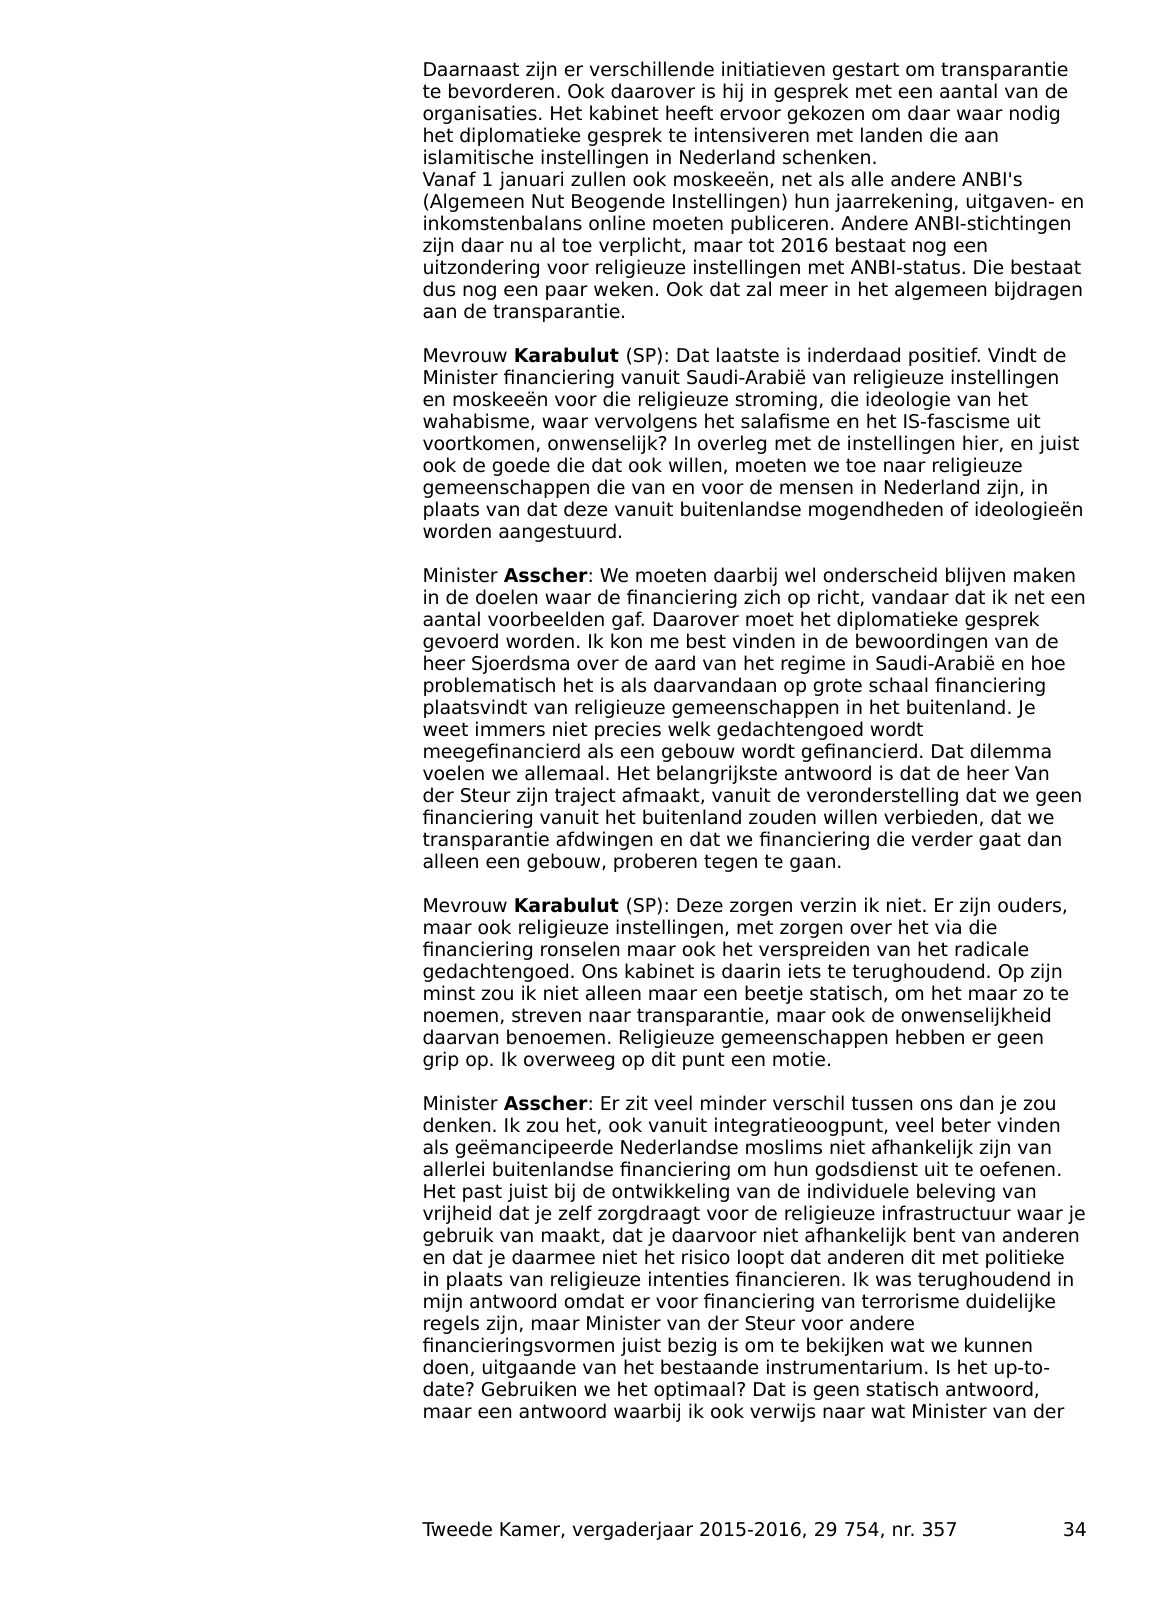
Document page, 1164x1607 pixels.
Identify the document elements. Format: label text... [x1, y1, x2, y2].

text Mevrouw Karabulut (SP): Deze zorgen verzin ik niet. Er zijn ouders, maar ook religieuze instellingen, met zorgen over het via die financiering ronselen maar ook het verspreiden van het radicale gedachtengoed. Ons kabinet is daarin iets te terughoudend. Op zijn minst zou ik niet alleen maar een beetje statisch, om het maar zo te noemen, streven naar transparantie, maar ook de onwenselijkheid daarvan benoemen. Religieuze gemeenschappen hebben er geen grip op. Ik overweeg op dit punt een motie. [422, 895, 1087, 1071]
text Mevrouw Karabulut (SP): Dat laatste is inderdaad positief. Vindt de Minister financiering vanuit Saudi-Arabië van religieuze instellingen en moskeeën voor die religieuze stroming, die ideologie van het wahabisme, waar vervolgens het salafisme en het IS-fascisme uit voortkomen, onwenselijk? In overleg met de instellingen hier, en juist ook de goede die dat ook willen, moeten we toe naar religieuze gemeenschappen die van en voor de mensen in Nederland zijn, in plaats van dat deze vanuit buitenlandse mogendheden of ideologieën worden aangestuurd. [422, 345, 1087, 543]
text Daarnaast zijn er verschillende initiatieven gestart om transparantie te bevorderen. Ook daarover is hij in gesprek met een aantal van de organisaties. Het kabinet heeft ervoor gekozen om daar waar nodig het diplomatieke gesprek te intensiveren met landen die aan islamitische instellingen in Nederland schenken. [422, 59, 1087, 169]
text Minister Asscher: Er zit veel minder verschil tussen ons dan je zou denken. Ik zou het, ook vanuit integratieoogpunt, veel beter vinden als geëmancipeerde Nederlandse moslims niet afhankelijk zijn van allerlei buitenlandse financiering om hun godsdienst uit te oefenen. Het past juist bij de ontwikkeling van de individuele beleving van vrijheid dat je zelf zorgdraagt voor de religieuze infrastructuur waar je gebruik van maakt, dat je daarvoor niet afhankelijk bent van anderen en dat je daarmee niet het risico loopt dat anderen dit met politieke in plaats van religieuze intenties financieren. Ik was terughoudend in mijn antwoord omdat er voor financiering van terrorisme duidelijke regels zijn, maar Minister van der Steur voor andere financieringsvormen juist bezig is om te bekijken wat we kunnen doen, uitgaande van het bestaande instrumentarium. Is het up-to-date? Gebruiken we het optimaal? Dat is geen statisch antwoord, maar een antwoord waarbij ik ook verwijs naar wat Minister van der [422, 1093, 1087, 1423]
text Vanaf 1 januari zullen ook moskeeën, net als alle andere ANBI's (Algemeen Nut Beogende Instellingen) hun jaarrekening, uitgaven- en inkomstenbalans online moeten publiceren. Andere ANBI-stichtingen zijn daar nu al toe verplicht, maar tot 2016 bestaat nog een uitzondering voor religieuze instellingen met ANBI-status. Die bestaat dus nog een paar weken. Ook dat zal meer in het algemeen bijdragen aan de transparantie. [422, 169, 1087, 323]
text Minister Asscher: We moeten daarbij wel onderscheid blijven maken in de doelen waar de financiering zich op richt, vandaar dat ik net een aantal voorbeelden gaf. Daarover moet het diplomatieke gesprek gevoerd worden. Ik kon me best vinden in de bewoordingen van de heer Sjoerdsma over de aard van het regime in Saudi-Arabië en hoe problematisch het is als daarvandaan op grote schaal financiering plaatsvindt van religieuze gemeenschappen in het buitenland. Je weet immers niet precies welk gedachtengoed wordt meegefinancierd als een gebouw wordt gefinancierd. Dat dilemma voelen we allemaal. Het belangrijkste antwoord is dat de heer Van der Steur zijn traject afmaakt, vanuit de veronderstelling dat we geen financiering vanuit het buitenland zouden willen verbieden, dat we transparantie afdwingen en dat we financiering die verder gaat dan alleen een gebouw, proberen tegen te gaan. [422, 565, 1087, 873]
